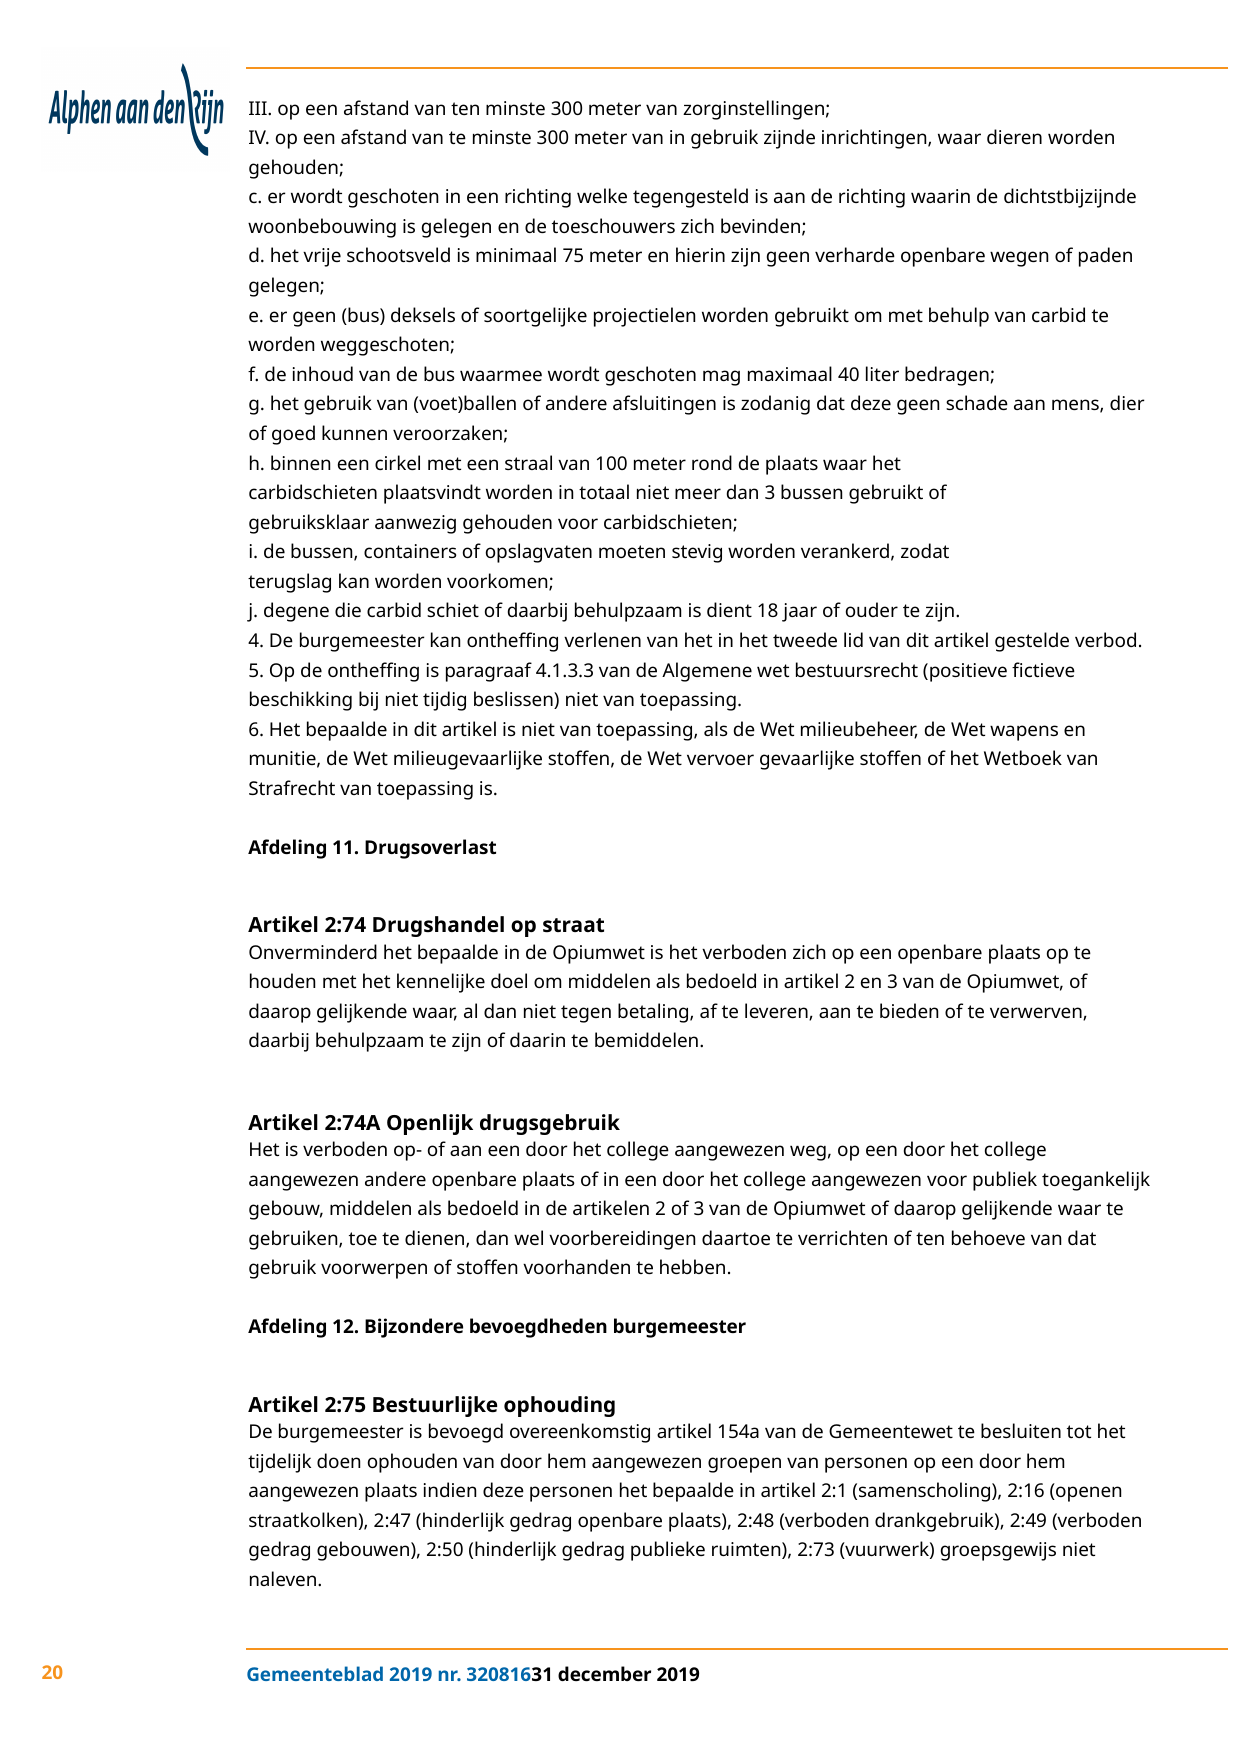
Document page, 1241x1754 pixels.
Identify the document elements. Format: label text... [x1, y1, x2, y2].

text Afdeling 11. Drugsoverlast [248, 834, 1152, 860]
text De burgemeester is bevoegd overeenkomstig artikel 154a van de Gemeentewet te besluiten tot het tijdelijk doen ophouden van door hem aangewezen groepen van personen op een door hem aangewezen plaats indien deze personen het bepaalde in artikel 2:1 (samenscholing), 2:16 (openen straatkolken), 2:47 (hinderlijk gedrag openbare plaats), 2:48 (verboden drankgebruik), 2:49 (verboden gedrag gebouwen), 2:50 (hinderlijk gedrag publieke ruimten), 2:73 (vuurwerk) groepsgewijs niet naleven. [248, 1418, 1152, 1592]
text Artikel 2:75 Bestuurlijke ophouding [248, 1390, 1152, 1418]
text gebruiksklaar aanwezig gehouden voor carbidschieten; [248, 509, 1152, 535]
text Onverminderd het bepaalde in de Opiumwet is het verboden zich op een openbare plaats op te houden met het kennelijke doel om middelen als bedoeld in artikel 2 en 3 van de Opiumwet, of daarop gelijkende waar, al dan niet tegen betaling, af te leveren, aan te bieden of te verwerven, daarbij behulpzaam te zijn of daarin te bemiddelen. [248, 939, 1152, 1053]
text IV. op een afstand van te minste 300 meter van in gebruik zijnde inrichtingen, waar dieren worden gehouden; [248, 124, 1152, 180]
text Afdeling 12. Bijzondere bevoegdheden burgemeester [248, 1314, 1152, 1339]
text 6. Het bepaalde in dit artikel is niet van toepassing, als de Wet milieubeheer, de Wet wapens en munitie, de Wet milieugevaarlijke stoffen, de Wet vervoer gevaarlijke stoffen of het Wetboek van Strafrecht van toepassing is. [248, 716, 1152, 801]
text carbidschieten plaatsvindt worden in totaal niet meer dan 3 bussen gebruikt of [248, 479, 1152, 505]
text terugslag kan worden voorkomen; [248, 568, 1152, 594]
text e. er geen (bus) deksels of soortgelijke projectielen worden gebruikt om met behulp van carbid te worden weggeschoten; [248, 302, 1152, 357]
text g. het gebruik van (voet)ballen of andere afsluitingen is zodanig dat deze geen schade aan mens, dier of goed kunnen veroorzaken; [248, 391, 1152, 446]
text Artikel 2:74 Drugshandel op straat [248, 911, 1152, 939]
text Artikel 2:74A Openlijk drugsgebruik [248, 1108, 1152, 1136]
text III. op een afstand van ten minste 300 meter van zorginstellingen; [248, 95, 1152, 121]
text 4. De burgemeester kan ontheffing verlenen van het in het tweede lid van dit artikel gestelde verbod. [248, 627, 1152, 653]
picture [41, 47, 231, 172]
text Het is verboden op- of aan een door het college aangewezen weg, op een door het college aangewezen andere openbare plaats of in een door het college aangewezen voor publiek toegankelijk gebouw, middelen als bedoeld in de artikelen 2 of 3 van de Opiumwet of daarop gelijkende waar te gebruiken, toe te dienen, dan wel voorbereidingen daartoe te verrichten of ten behoeve van dat gebruik voorwerpen of stoffen voorhanden te hebben. [248, 1136, 1152, 1280]
text j. degene die carbid schiet of daarbij behulpzaam is dient 18 jaar of ouder te zijn. [248, 598, 1152, 623]
text h. binnen een cirkel met een straal van 100 meter rond de plaats waar het [248, 450, 1152, 476]
text i. de bussen, containers of opslagvaten moeten stevig worden verankerd, zodat [248, 538, 1152, 564]
text 5. Op de ontheffing is paragraaf 4.1.3.3 van de Algemene wet bestuursrecht (positieve fictieve beschikking bij niet tijdig beslissen) niet van toepassing. [248, 657, 1152, 712]
text f. de inhoud van de bus waarmee wordt geschoten mag maximaal 40 liter bedragen; [248, 361, 1152, 387]
text c. er wordt geschoten in een richting welke tegengesteld is aan de richting waarin de dichtstbijzijnde woonbebouwing is gelegen en de toeschouwers zich bevinden; [248, 183, 1152, 239]
text d. het vrije schootsveld is minimaal 75 meter en hierin zijn geen verharde openbare wegen of paden gelegen; [248, 243, 1152, 298]
